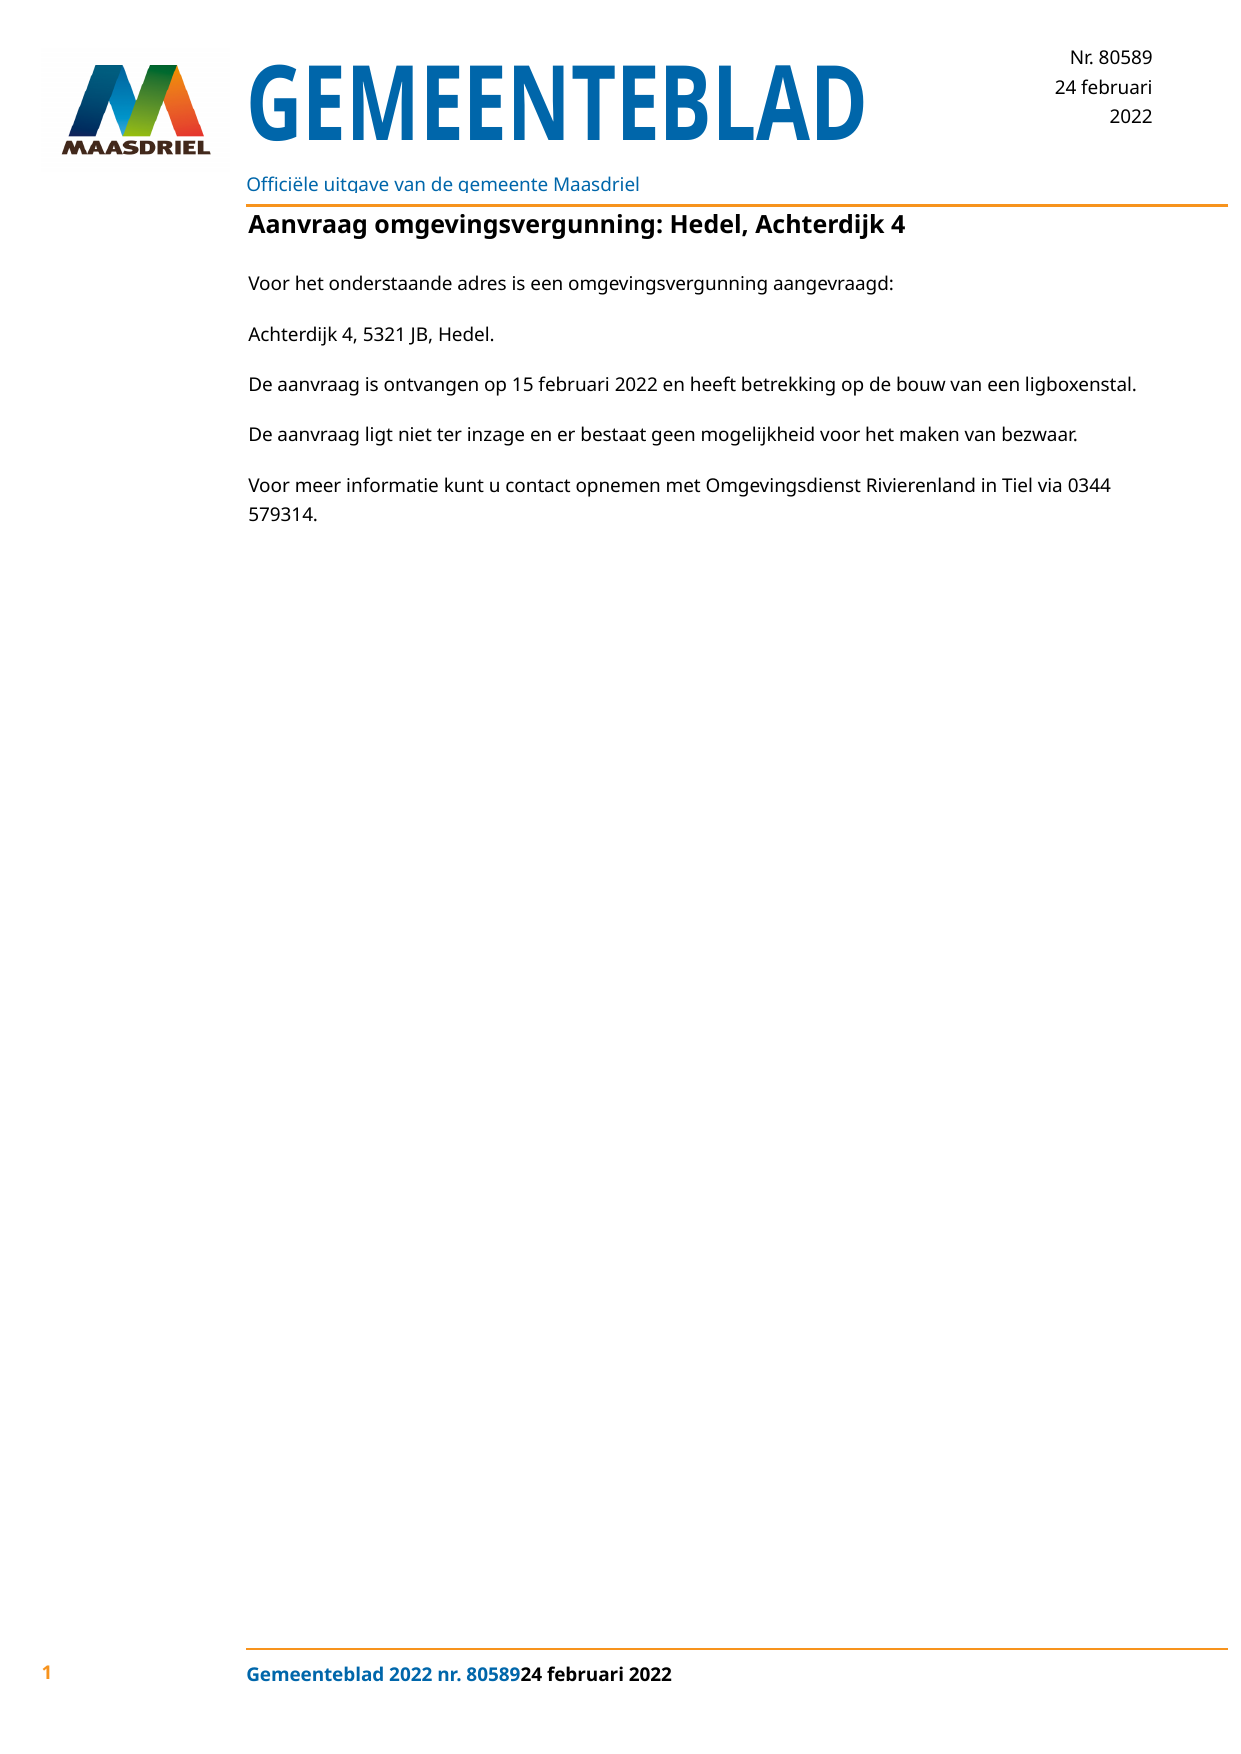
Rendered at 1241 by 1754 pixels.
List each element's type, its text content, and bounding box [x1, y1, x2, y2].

text De aanvraag is ontvangen op 15 februari 2022 en heeft betrekking op de bouw van een ligboxenstal. [248, 371, 1152, 397]
text Voor het onderstaande adres is een omgevingsvergunning aangevraagd: [248, 270, 1152, 296]
text Achterdijk 4, 5321 JB, Hedel. [248, 321, 1152, 346]
text Voor meer informatie kunt u contact opnemen met Omgevingsdienst Rivierenland in Tiel via 0344 579314. [248, 472, 1152, 527]
text De aanvraag ligt niet ter inzage en er bestaat geen mogelijkheid voor het maken van bezwaar. [248, 422, 1152, 447]
text Aanvraag omgevingsvergunning: Hedel, Achterdijk 4 [248, 207, 1152, 241]
picture [41, 47, 231, 172]
